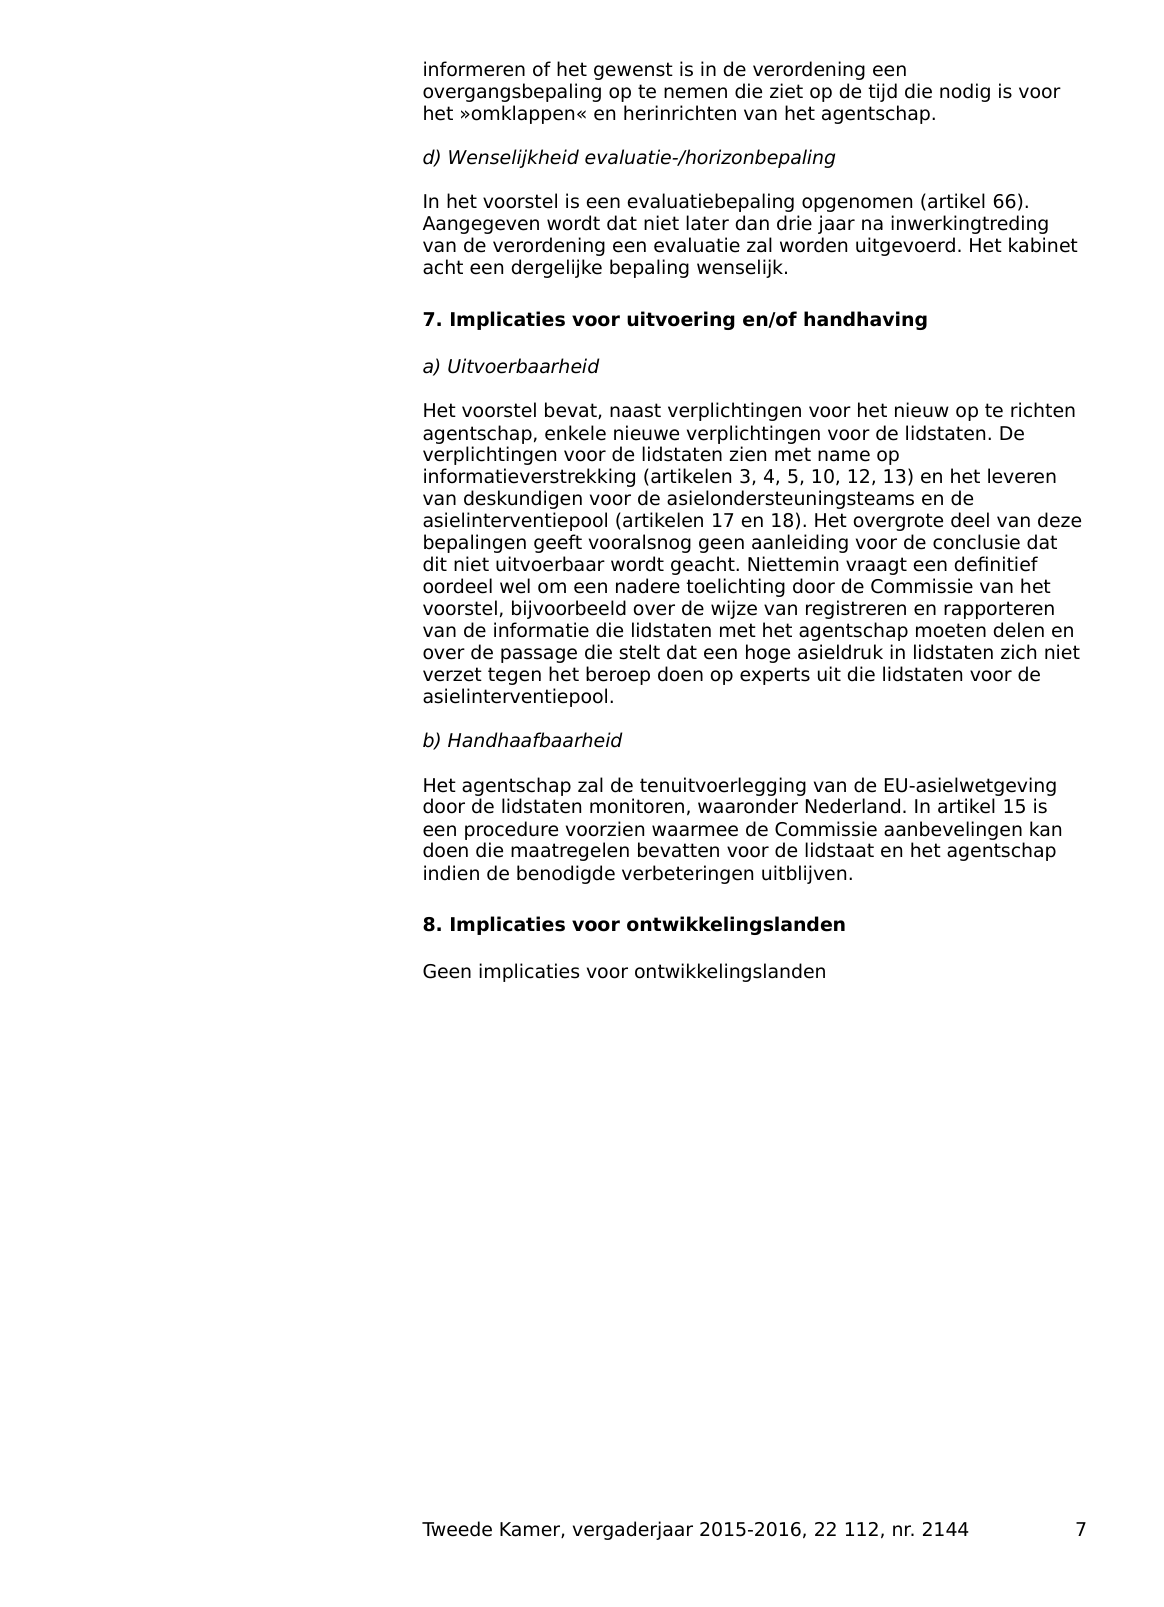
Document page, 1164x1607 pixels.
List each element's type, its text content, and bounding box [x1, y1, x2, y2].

text Geen implicaties voor ontwikkelingslanden [422, 961, 1087, 983]
subtitle 7. Implicaties voor uitvoering en/of handhaving [422, 309, 1087, 331]
subtitle 8. Implicaties voor ontwikkelingslanden [422, 914, 1087, 936]
subtitle a) Uitvoerbaarheid [422, 356, 1087, 378]
text In het voorstel is een evaluatiebepaling opgenomen (artikel 66). Aangegeven wordt dat niet later dan drie jaar na inwerkingtreding van de verordening een evaluatie zal worden uitgevoerd. Het kabinet acht een dergelijke bepaling wenselijk. [422, 191, 1087, 279]
text Het voorstel bevat, naast verplichtingen voor het nieuw op te richten agentschap, enkele nieuwe verplichtingen voor de lidstaten. De verplichtingen voor de lidstaten zien met name op informatieverstrekking (artikelen 3, 4, 5, 10, 12, 13) en het leveren van deskundigen voor de asielondersteuningsteams en de asielinterventiepool (artikelen 17 en 18). Het overgrote deel van deze bepalingen geeft vooralsnog geen aanleiding voor de conclusie dat dit niet uitvoerbaar wordt geacht. Niettemin vraagt een definitief oordeel wel om een nadere toelichting door de Commissie van het voorstel, bijvoorbeeld over de wijze van registreren en rapporteren van de informatie die lidstaten met het agentschap moeten delen en over de passage die stelt dat een hoge asieldruk in lidstaten zich niet verzet tegen het beroep doen op experts uit die lidstaten voor de asielinterventiepool. [422, 400, 1087, 708]
text Het agentschap zal de tenuitvoerlegging van de EU-asielwetgeving door de lidstaten monitoren, waaronder Nederland. In artikel 15 is een procedure voorzien waarmee de Commissie aanbevelingen kan doen die maatregelen bevatten voor de lidstaat en het agentschap indien de benodigde verbeteringen uitblijven. [422, 774, 1087, 884]
subtitle b) Handhaafbaarheid [422, 730, 1087, 752]
text informeren of het gewenst is in de verordening een overgangsbepaling op te nemen die ziet op de tijd die nodig is voor het »omklappen« en herinrichten van het agentschap. [422, 59, 1087, 125]
subtitle d) Wenselijkheid evaluatie-/horizonbepaling [422, 147, 1087, 169]
